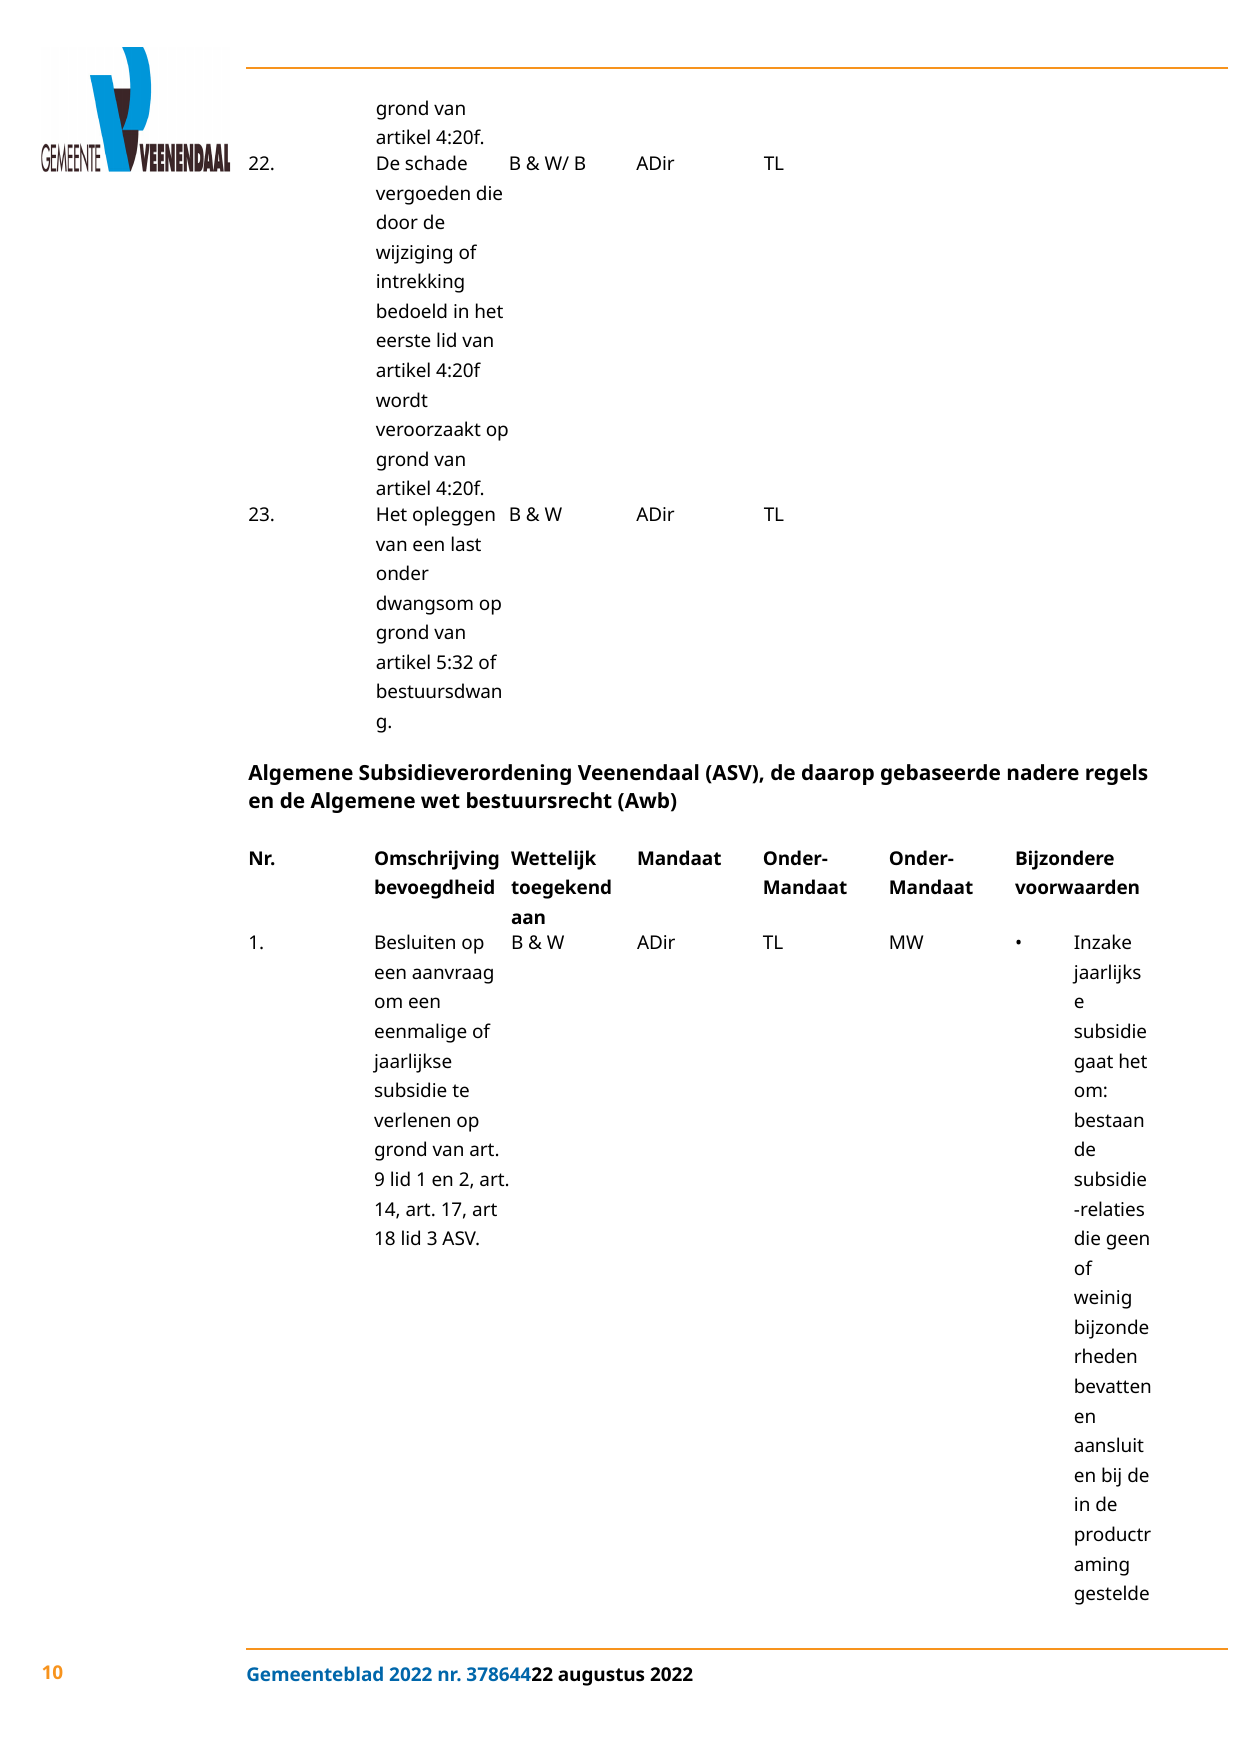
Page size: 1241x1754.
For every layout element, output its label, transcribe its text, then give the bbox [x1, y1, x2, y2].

table_cell Inzake jaarlijkse subsidie gaat het om: bestaande subsidie-relaties die geen of weinig bijzonderheden bevatten en aansluiten bij de in de productraming gestelde [1015, 930, 1152, 1606]
table_cell [1019, 150, 1152, 501]
table_cell TL [764, 501, 891, 734]
table_header Wettelijk toegekend aan [511, 845, 637, 929]
table_header Omschrijving bevoegdheid [374, 845, 511, 929]
table_cell [891, 95, 1018, 150]
picture [41, 47, 130, 172]
table_cell Besluiten op een aanvraag om een eenmalige of jaarlijkse subsidie te verlenen op grond van art. 9 lid 1 en 2, art. 14, art. 17, art 18 lid 3 ASV. [374, 930, 511, 1606]
table_cell grond van artikel 4:20f. [376, 95, 508, 150]
table_cell Het opleggen van een last onder dwangsom op grond van artikel 5:32 of bestuursdwang. [376, 501, 508, 734]
table_cell 1. [248, 930, 374, 1606]
table_cell 22. [248, 150, 376, 501]
table_cell [764, 95, 891, 150]
table_cell [891, 150, 1018, 501]
picture [123, 47, 231, 172]
table_cell [509, 95, 636, 150]
table_cell [636, 95, 763, 150]
table_cell TL [763, 930, 889, 1606]
table_cell ADir [636, 150, 763, 501]
table_cell 23. [248, 501, 376, 734]
table_header Mandaat [637, 845, 763, 929]
table_cell B & W/ B [509, 150, 636, 501]
table_cell B & W [511, 930, 637, 1606]
table_cell TL [764, 150, 891, 501]
table_cell De schade vergoeden die door de wijziging of intrekking bedoeld in het eerste lid van artikel 4:20f wordt veroorzaakt op grond van artikel 4:20f. [376, 150, 508, 501]
table_header Bijzondere voorwaarden [1015, 845, 1152, 929]
table_header Onder- Mandaat [763, 845, 889, 929]
table_cell [891, 501, 1018, 734]
table_cell [1019, 95, 1152, 150]
table_cell B & W [509, 501, 636, 734]
table_header Onder- Mandaat [889, 845, 1015, 929]
table_cell MW [889, 930, 1015, 1606]
text Algemene Subsidieverordening Veenendaal (ASV), de daarop gebaseerde nadere regels en de Algemene wet bestuursrecht (Awb) [248, 758, 1152, 815]
table_cell [248, 95, 376, 150]
table_header Nr. [248, 845, 374, 929]
table_cell ADir [637, 930, 763, 1606]
table_cell ADir [636, 501, 763, 734]
table_cell [1019, 501, 1152, 734]
